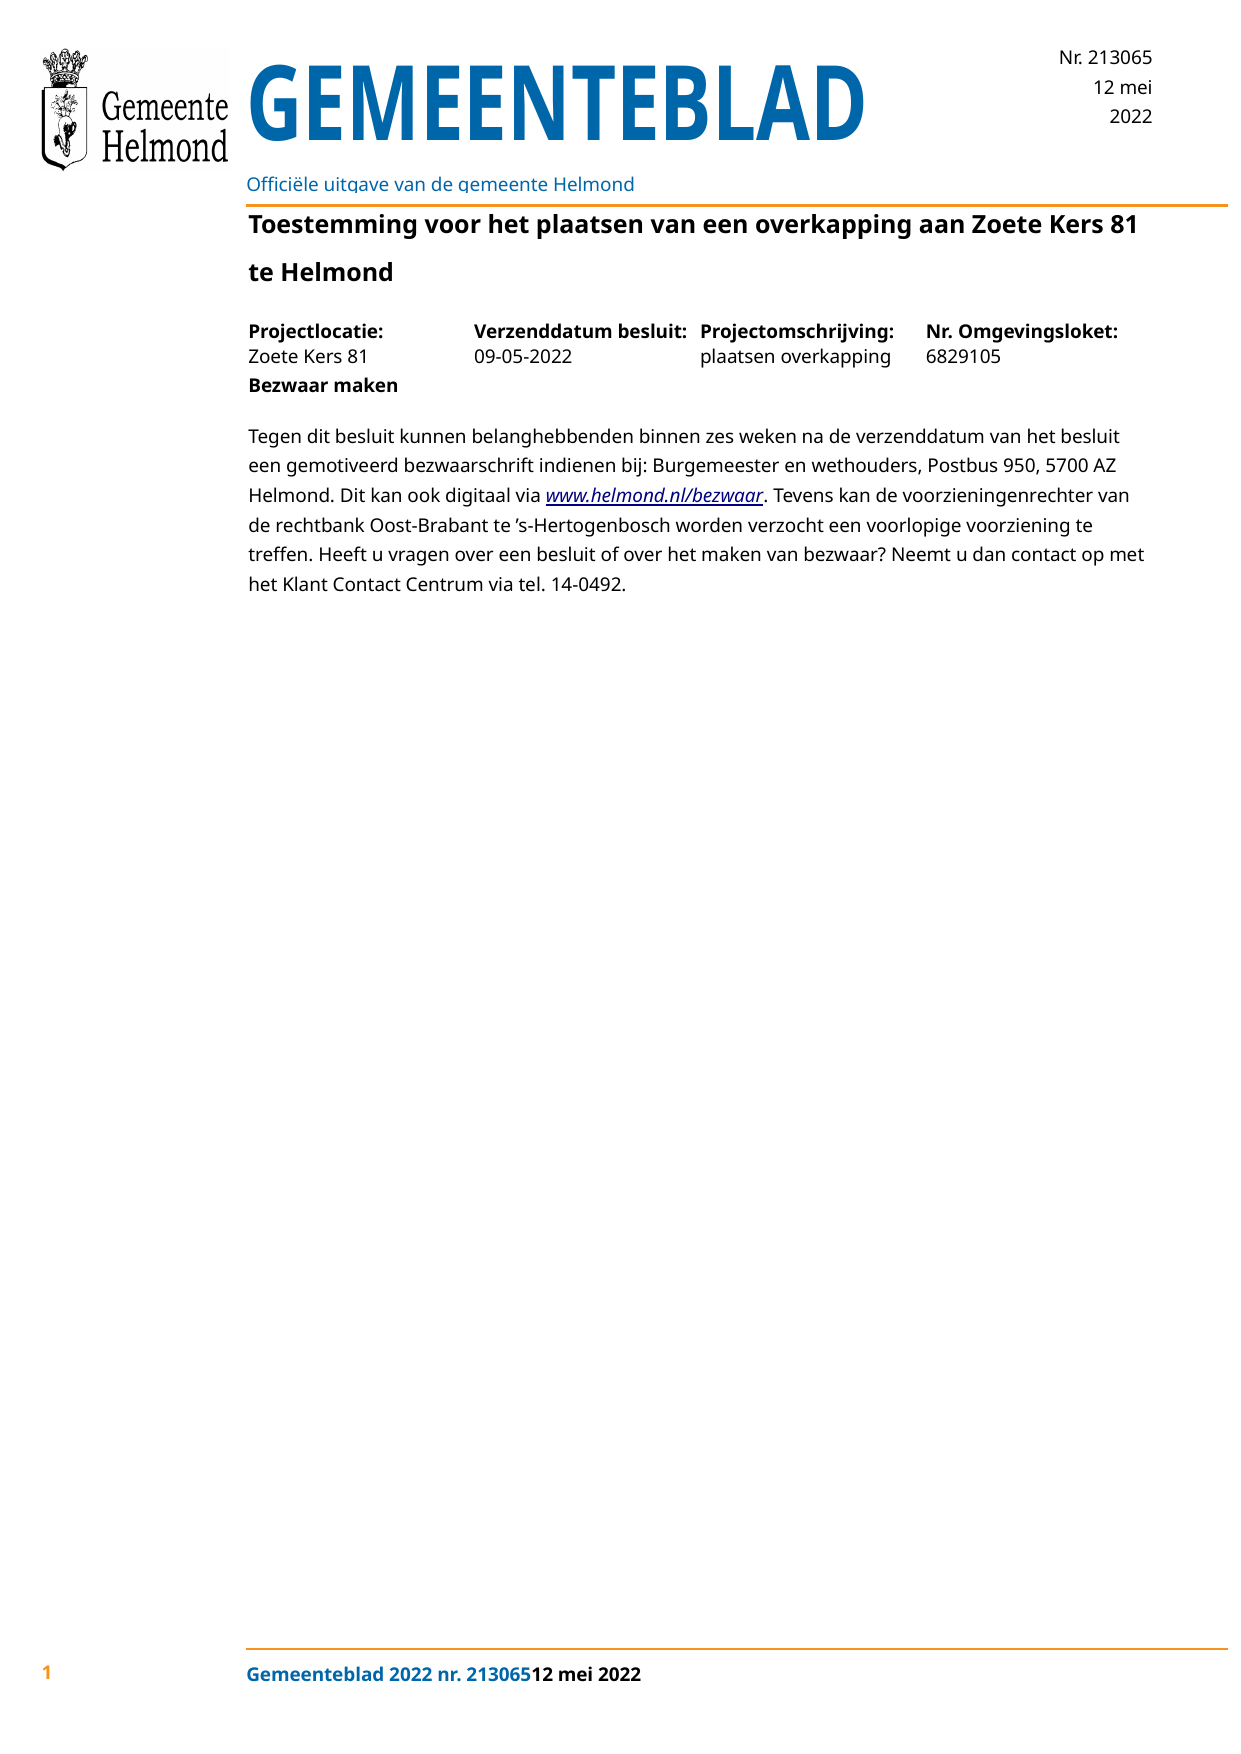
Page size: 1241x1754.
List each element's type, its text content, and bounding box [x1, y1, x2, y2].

table_cell Zoete Kers 81 [248, 344, 474, 369]
picture [41, 47, 231, 172]
table_header Nr. Omgevingsloket: [926, 318, 1152, 344]
table_cell plaatsen overkapping [700, 344, 926, 369]
table_header Projectomschrijving: [700, 318, 926, 344]
table_header Projectlocatie: [248, 318, 474, 344]
table_cell 6829105 [926, 344, 1152, 369]
table_header Verzenddatum besluit: [474, 318, 700, 344]
text Bezwaar maken [248, 373, 1152, 398]
text Toestemming voor het plaatsen van een overkapping aan Zoete Kers 81 te Helmond [248, 207, 1152, 288]
text Tegen dit besluit kunnen belanghebbenden binnen zes weken na de verzenddatum van het besluit een gemotiveerd bezwaarschrift indienen bij: Burgemeester en wethouders, Postbus 950, 5700 AZ Helmond. Dit kan ook digitaal via www.helmond.nl/bezwaar. Tevens kan de voorzieningenrechter van de rechtbank Oost-Brabant te ’s-Hertogenbosch worden verzocht een voorlopige voorziening te treffen. Heeft u vragen over een besluit of over het maken van bezwaar? Neemt u dan contact op met het Klant Contact Centrum via tel. 14-0492. [248, 423, 1152, 597]
table_cell 09-05-2022 [474, 344, 700, 369]
